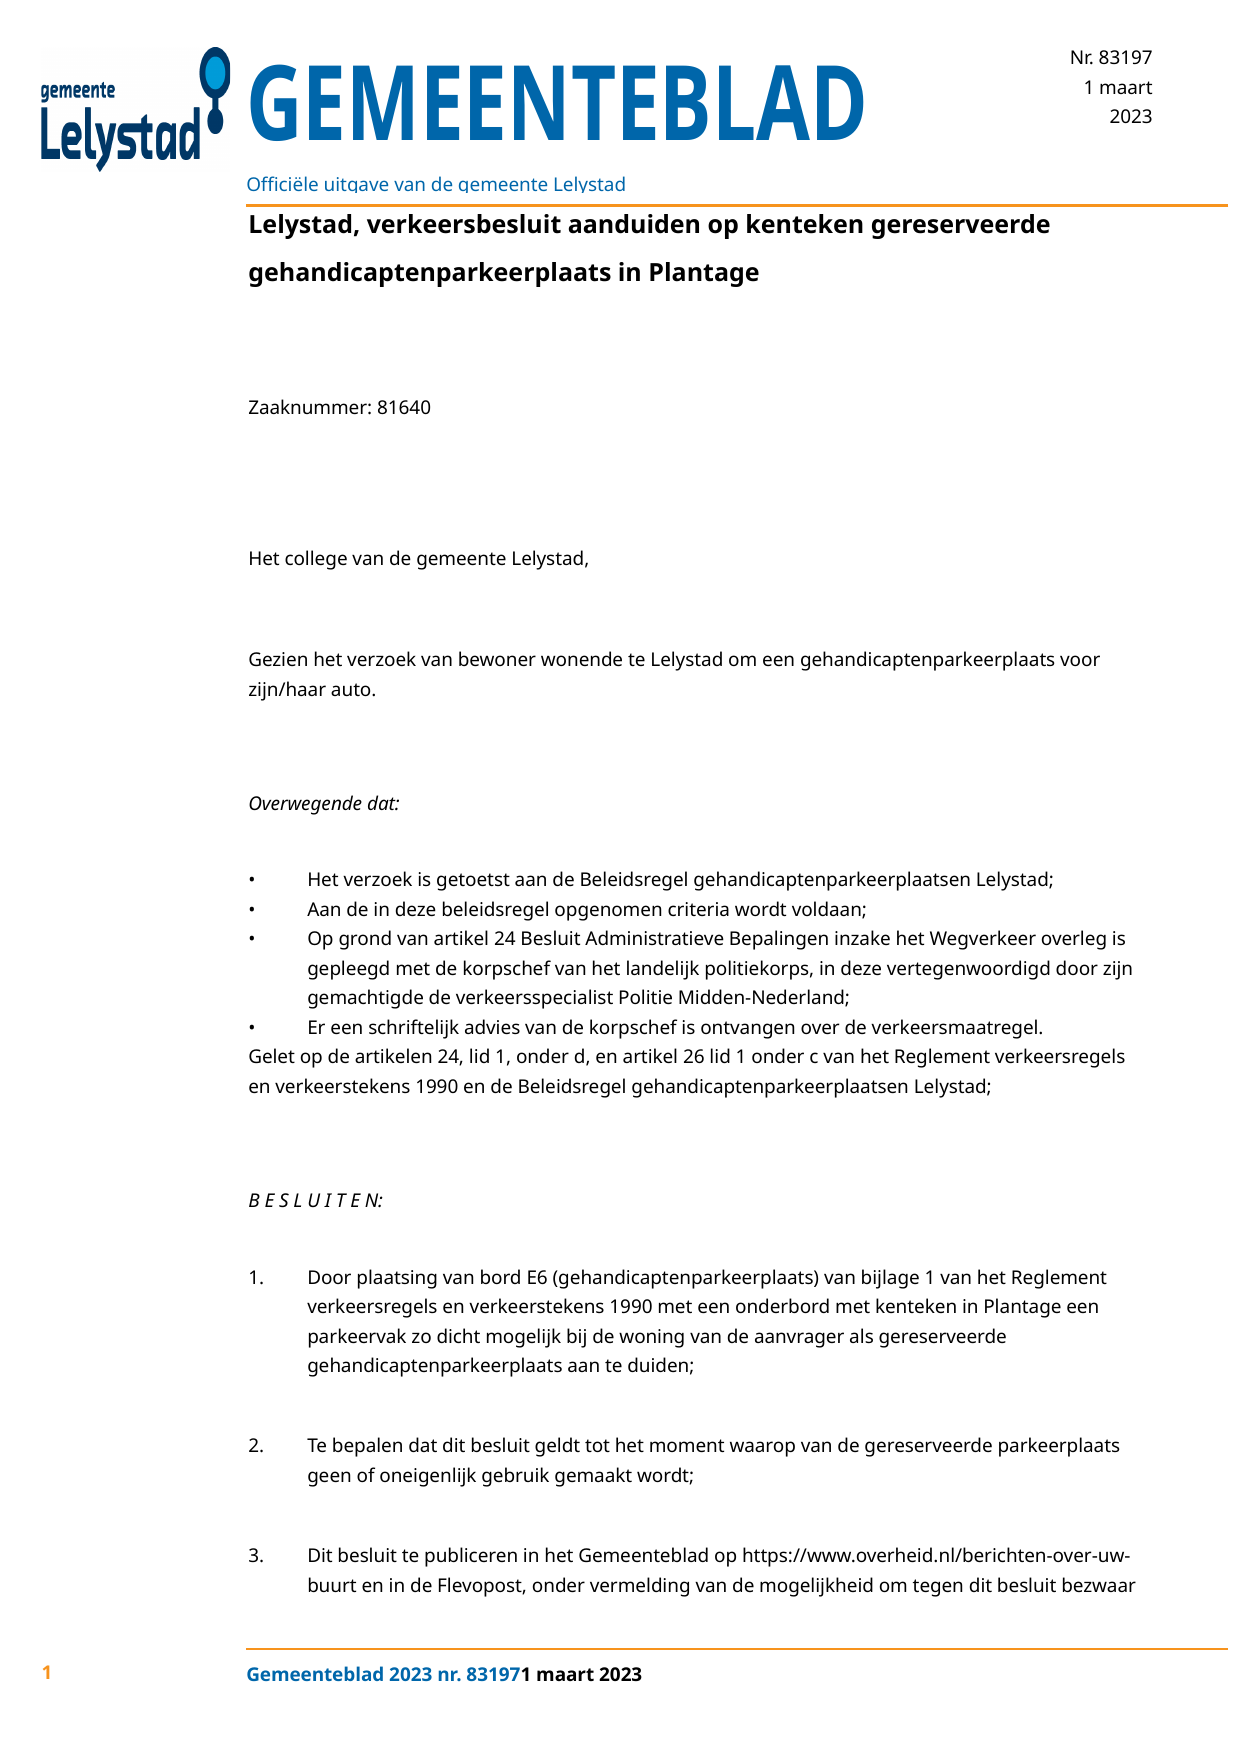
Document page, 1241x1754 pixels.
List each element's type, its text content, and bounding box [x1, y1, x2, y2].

text Het college van de gemeente Lelystad, [248, 545, 1152, 571]
text Gezien het verzoek van bewoner wonende te Lelystad om een gehandicaptenparkeerplaats voor zijn/haar auto. [248, 646, 1152, 701]
text Lelystad, verkeersbesluit aanduiden op kenteken gereserveerde gehandicaptenparkeerplaats in Plantage [248, 207, 1152, 288]
list Het verzoek is getoetst aan de Beleidsregel gehandicaptenparkeerplaatsen Lelystad; [248, 866, 1152, 892]
text B E S L U I T E N: [248, 1188, 1152, 1213]
list Er een schriftelijk advies van de korpschef is ontvangen over de verkeersmaatregel. [248, 1014, 1152, 1040]
list Op grond van artikel 24 Besluit Administratieve Bepalingen inzake het Wegverkeer overleg is gepleegd met de korpschef van het landelijk politiekorps, in deze vertegenwoordigd door zijn gemachtigde de verkeersspecialist Politie Midden-Nederland; [248, 925, 1152, 1010]
list Aan de in deze beleidsregel opgenomen criteria wordt voldaan; [248, 896, 1152, 922]
list Dit besluit te publiceren in het Gemeenteblad op https://www.overheid.nl/berichten-over-uw-buurt en in de Flevopost, onder vermelding van de mogelijkheid om tegen dit besluit bezwaar [248, 1542, 1152, 1597]
text Overwegende dat: [248, 790, 1152, 816]
list Te bepalen dat dit besluit geldt tot het moment waarop van de gereserveerde parkeerplaats geen of oneigenlijk gebruik gemaakt wordt; [248, 1433, 1152, 1488]
picture [41, 47, 231, 172]
text Zaaknummer: 81640 [248, 394, 1152, 420]
list Door plaatsing van bord E6 (gehandicaptenparkeerplaats) van bijlage 1 van het Reglement verkeersregels en verkeerstekens 1990 met een onderbord met kenteken in Plantage een parkeervak zo dicht mogelijk bij de woning van de aanvrager als gereserveerde gehandicaptenparkeerplaats aan te duiden; [248, 1264, 1152, 1378]
text Gelet op de artikelen 24, lid 1, onder d, en artikel 26 lid 1 onder c van het Reglement verkeersregels en verkeerstekens 1990 en de Beleidsregel gehandicaptenparkeerplaatsen Lelystad; [248, 1044, 1152, 1099]
